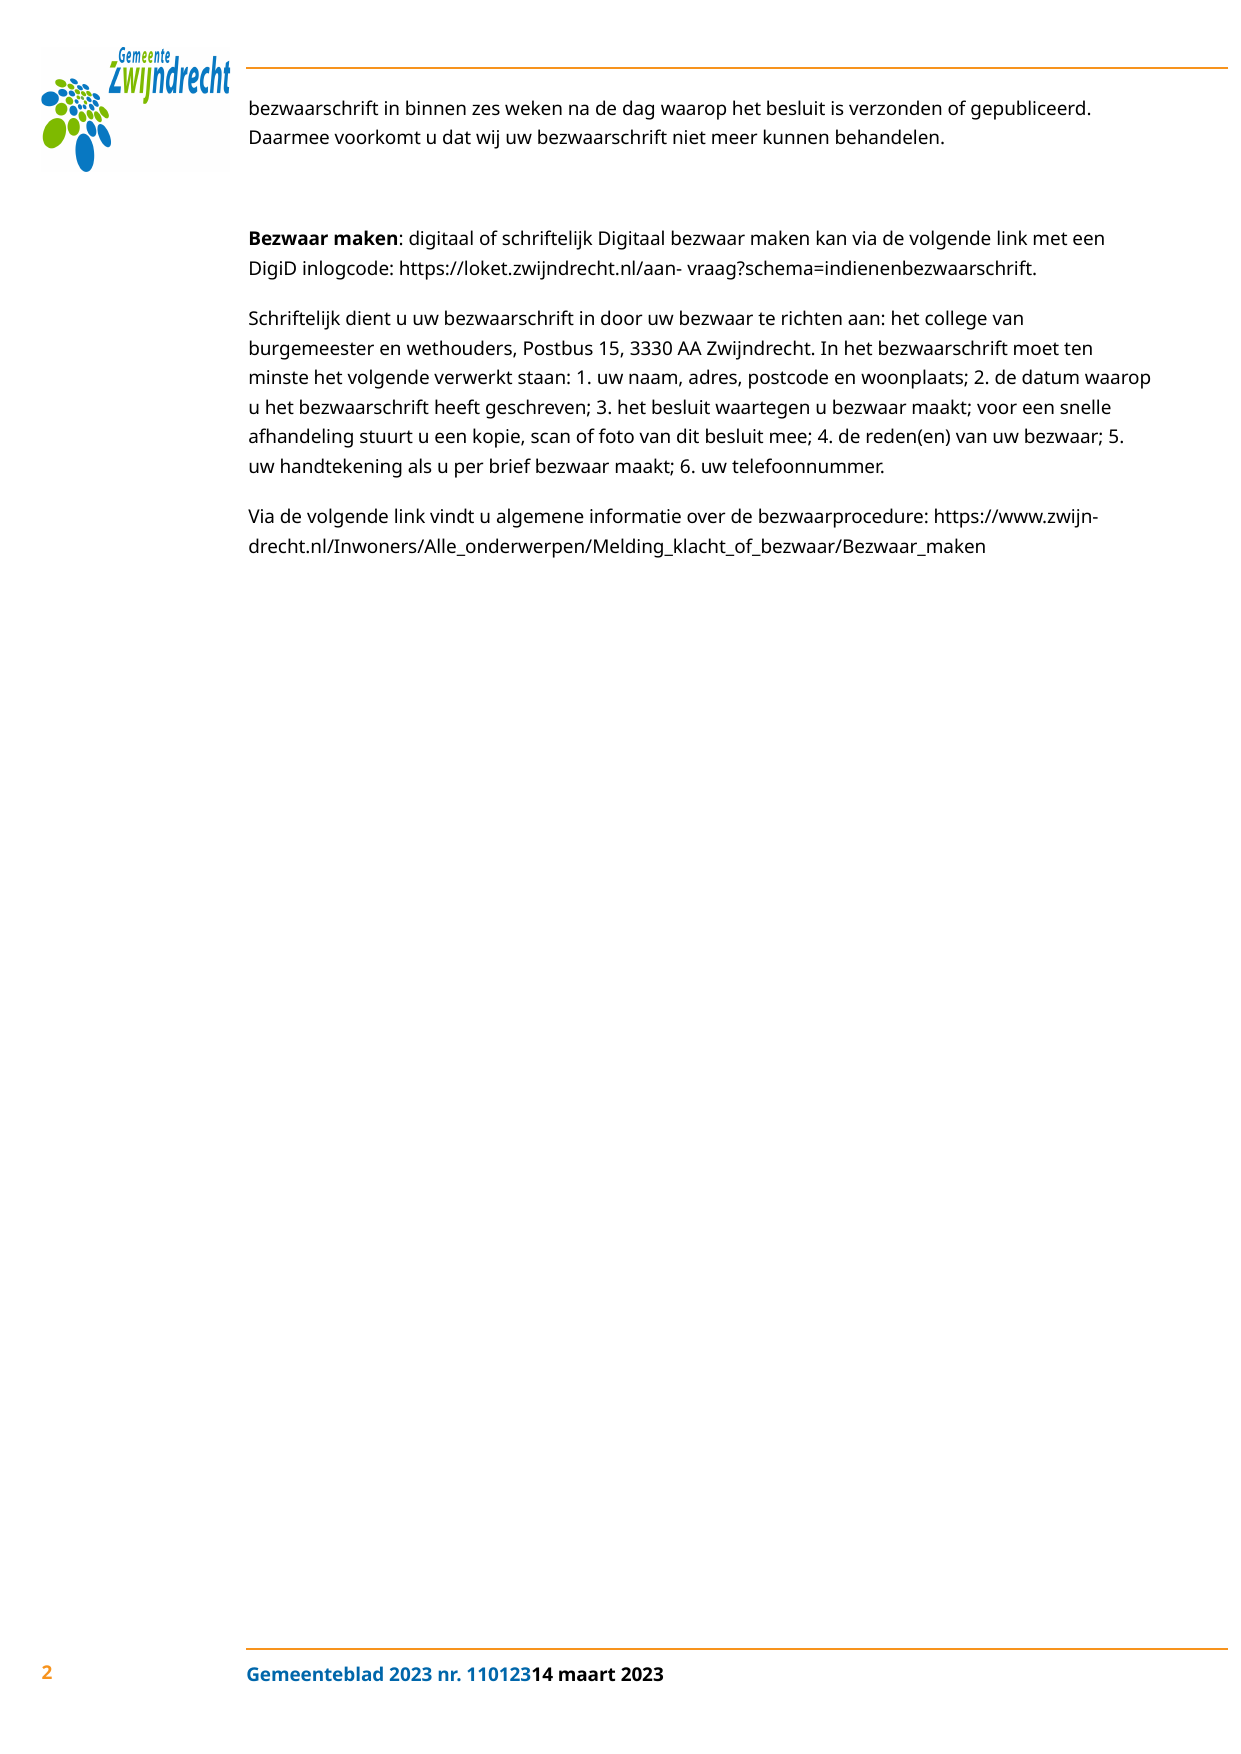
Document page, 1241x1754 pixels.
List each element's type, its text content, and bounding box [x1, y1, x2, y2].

text Bezwaar maken: digitaal of schriftelijk Digitaal bezwaar maken kan via de volgende link met een DigiD inlogcode: https://loket.zwijndrecht.nl/aan- vraag?schema=indienenbezwaarschrift. [248, 225, 1152, 281]
text Via de volgende link vindt u algemene informatie over de bezwaarprocedure: https://www.zwijn- drecht.nl/Inwoners/Alle_onderwerpen/Melding_klacht_of_bezwaar/Bezwaar_maken [248, 503, 1152, 559]
text bezwaarschrift in binnen zes weken na de dag waarop het besluit is verzonden of gepubliceerd. Daarmee voorkomt u dat wij uw bezwaarschrift niet meer kunnen behandelen. [248, 95, 1152, 150]
text Schriftelijk dient u uw bezwaarschrift in door uw bezwaar te richten aan: het college van burgemeester en wethouders, Postbus 15, 3330 AA Zwijndrecht. In het bezwaarschrift moet ten minste het volgende verwerkt staan: 1. uw naam, adres, postcode en woonplaats; 2. de datum waarop u het bezwaarschrift heeft geschreven; 3. het besluit waartegen u bezwaar maakt; voor een snelle afhandeling stuurt u een kopie, scan of foto van dit besluit mee; 4. de reden(en) van uw bezwaar; 5. uw handtekening als u per brief bezwaar maakt; 6. uw telefoonnummer. [248, 305, 1152, 479]
picture [41, 47, 231, 172]
